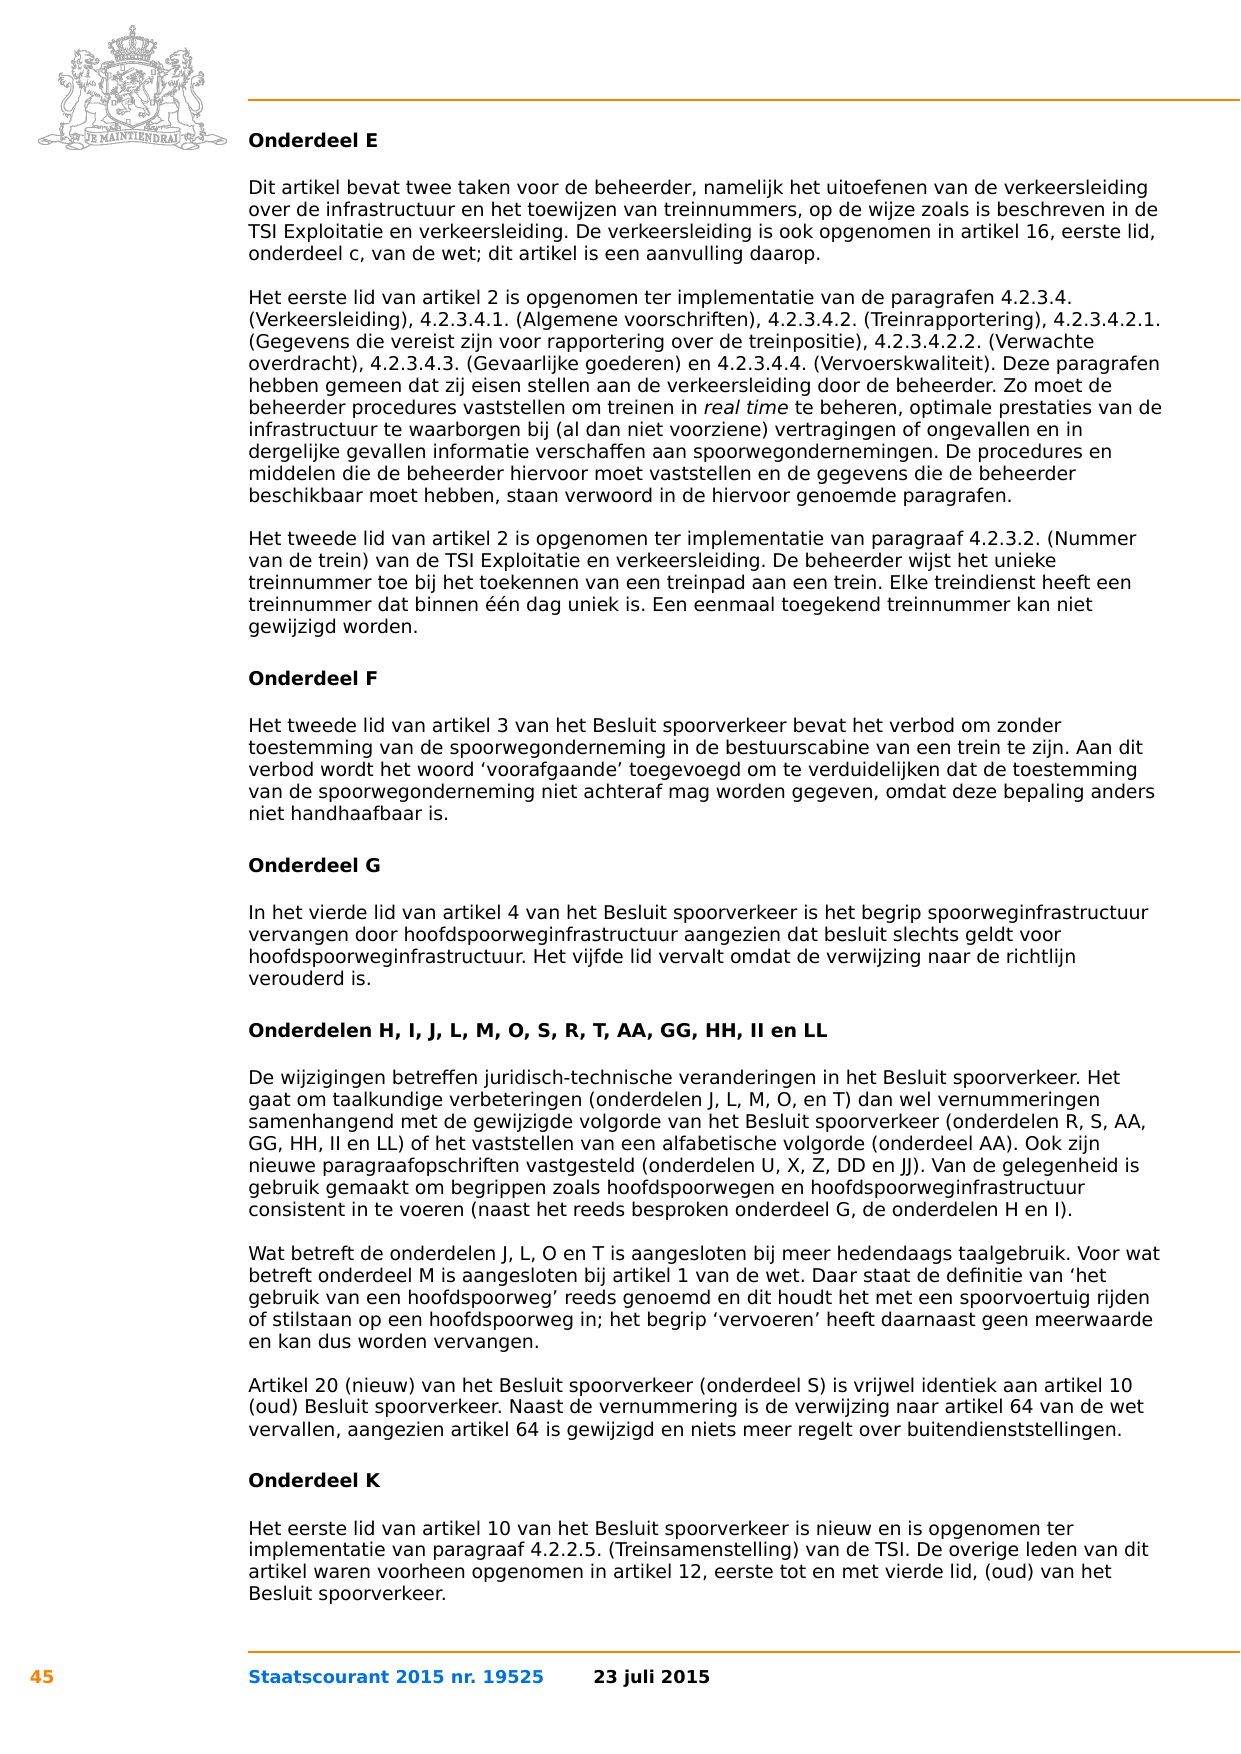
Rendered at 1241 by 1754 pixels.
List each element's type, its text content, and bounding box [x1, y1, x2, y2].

subtitle Onderdelen H, I, J, L, M, O, S, R, T, AA, GG, HH, II en LL [248, 1020, 1163, 1042]
text Het eerste lid van artikel 10 van het Besluit spoorverkeer is nieuw en is opgenomen ter implementatie van paragraaf 4.2.2.5. (Treinsamenstelling) van de TSI. De overige leden van dit artikel waren voorheen opgenomen in artikel 12, eerste tot en met vierde lid, (oud) van het Besluit spoorverkeer. [248, 1517, 1163, 1605]
text Artikel 20 (nieuw) van het Besluit spoorverkeer (onderdeel S) is vrijwel identiek aan artikel 10 (oud) Besluit spoorverkeer. Naast de vernummering is de verwijzing naar artikel 64 van de wet vervallen, aangezien artikel 64 is gewijzigd en niets meer regelt over buitendienststellingen. [248, 1374, 1163, 1440]
subtitle Onderdeel K [248, 1470, 1163, 1492]
picture [38, 25, 227, 150]
text Dit artikel bevat twee taken voor de beheerder, namelijk het uitoefenen van de verkeersleiding over de infrastructuur en het toewijzen van treinnummers, op de wijze zoals is beschreven in de TSI Exploitatie en verkeersleiding. De verkeersleiding is ook opgenomen in artikel 16, eerste lid, onderdeel c, van de wet; dit artikel is een aanvulling daarop. [248, 177, 1163, 265]
text Het eerste lid van artikel 2 is opgenomen ter implementatie van de paragrafen 4.2.3.4. (Verkeersleiding), 4.2.3.4.1. (Algemene voorschriften), 4.2.3.4.2. (Treinrapportering), 4.2.3.4.2.1. (Gegevens die vereist zijn voor rapportering over de treinpositie), 4.2.3.4.2.2. (Verwachte overdracht), 4.2.3.4.3. (Gevaarlijke goederen) en 4.2.3.4.4. (Vervoerskwaliteit). Deze paragrafen hebben gemeen dat zij eisen stellen aan de verkeersleiding door de beheerder. Zo moet de beheerder procedures vaststellen om treinen in real time te beheren, optimale prestaties van de infrastructuur te waarborgen bij (al dan niet voorziene) vertragingen of ongevallen en in dergelijke gevallen informatie verschaffen aan spoorwegondernemingen. De procedures en middelen die de beheerder hiervoor moet vaststellen en de gegevens die de beheerder beschikbaar moet hebben, staan verwoord in de hiervoor genoemde paragrafen. [248, 287, 1163, 506]
text Het tweede lid van artikel 3 van het Besluit spoorverkeer bevat het verbod om zonder toestemming van de spoorwegonderneming in de bestuurscabine van een trein te zijn. Aan dit verbod wordt het woord ‘voorafgaande’ toegevoegd om te verduidelijken dat de toestemming van de spoorwegonderneming niet achteraf mag worden gegeven, omdat deze bepaling anders niet handhaafbaar is. [248, 715, 1163, 825]
subtitle Onderdeel E [248, 130, 1163, 152]
subtitle Onderdeel G [248, 855, 1163, 877]
text Wat betreft de onderdelen J, L, O en T is aangesloten bij meer hedendaags taalgebruik. Voor wat betreft onderdeel M is aangesloten bij artikel 1 van de wet. Daar staat de definitie van ‘het gebruik van een hoofdspoorweg’ reeds genoemd en dit houdt het met een spoorvoertuig rijden of stilstaan op een hoofdspoorweg in; het begrip ‘vervoeren’ heeft daarnaast geen meerwaarde en kan dus worden vervangen. [248, 1243, 1163, 1353]
text In het vierde lid van artikel 4 van het Besluit spoorverkeer is het begrip spoorweginfrastructuur vervangen door hoofdspoorweginfrastructuur aangezien dat besluit slechts geldt voor hoofdspoorweginfrastructuur. Het vijfde lid vervalt omdat de verwijzing naar de richtlijn verouderd is. [248, 902, 1163, 990]
text De wijzigingen betreffen juridisch-technische veranderingen in het Besluit spoorverkeer. Het gaat om taalkundige verbeteringen (onderdelen J, L, M, O, en T) dan wel vernummeringen samenhangend met de gewijzigde volgorde van het Besluit spoorverkeer (onderdelen R, S, AA, GG, HH, II en LL) of het vaststellen van een alfabetische volgorde (onderdeel AA). Ook zijn nieuwe paragraafopschriften vastgesteld (onderdelen U, X, Z, DD en JJ). Van de gelegenheid is gebruik gemaakt om begrippen zoals hoofdspoorwegen en hoofdspoorweginfrastructuur consistent in te voeren (naast het reeds besproken onderdeel G, de onderdelen H en I). [248, 1067, 1163, 1221]
text Het tweede lid van artikel 2 is opgenomen ter implementatie van paragraaf 4.2.3.2. (Nummer van de trein) van de TSI Exploitatie en verkeersleiding. De beheerder wijst het unieke treinnummer toe bij het toekennen van een treinpad aan een trein. Elke treindienst heeft een treinnummer dat binnen één dag uniek is. Een eenmaal toegekend treinnummer kan niet gewijzigd worden. [248, 528, 1163, 638]
subtitle Onderdeel F [248, 668, 1163, 690]
